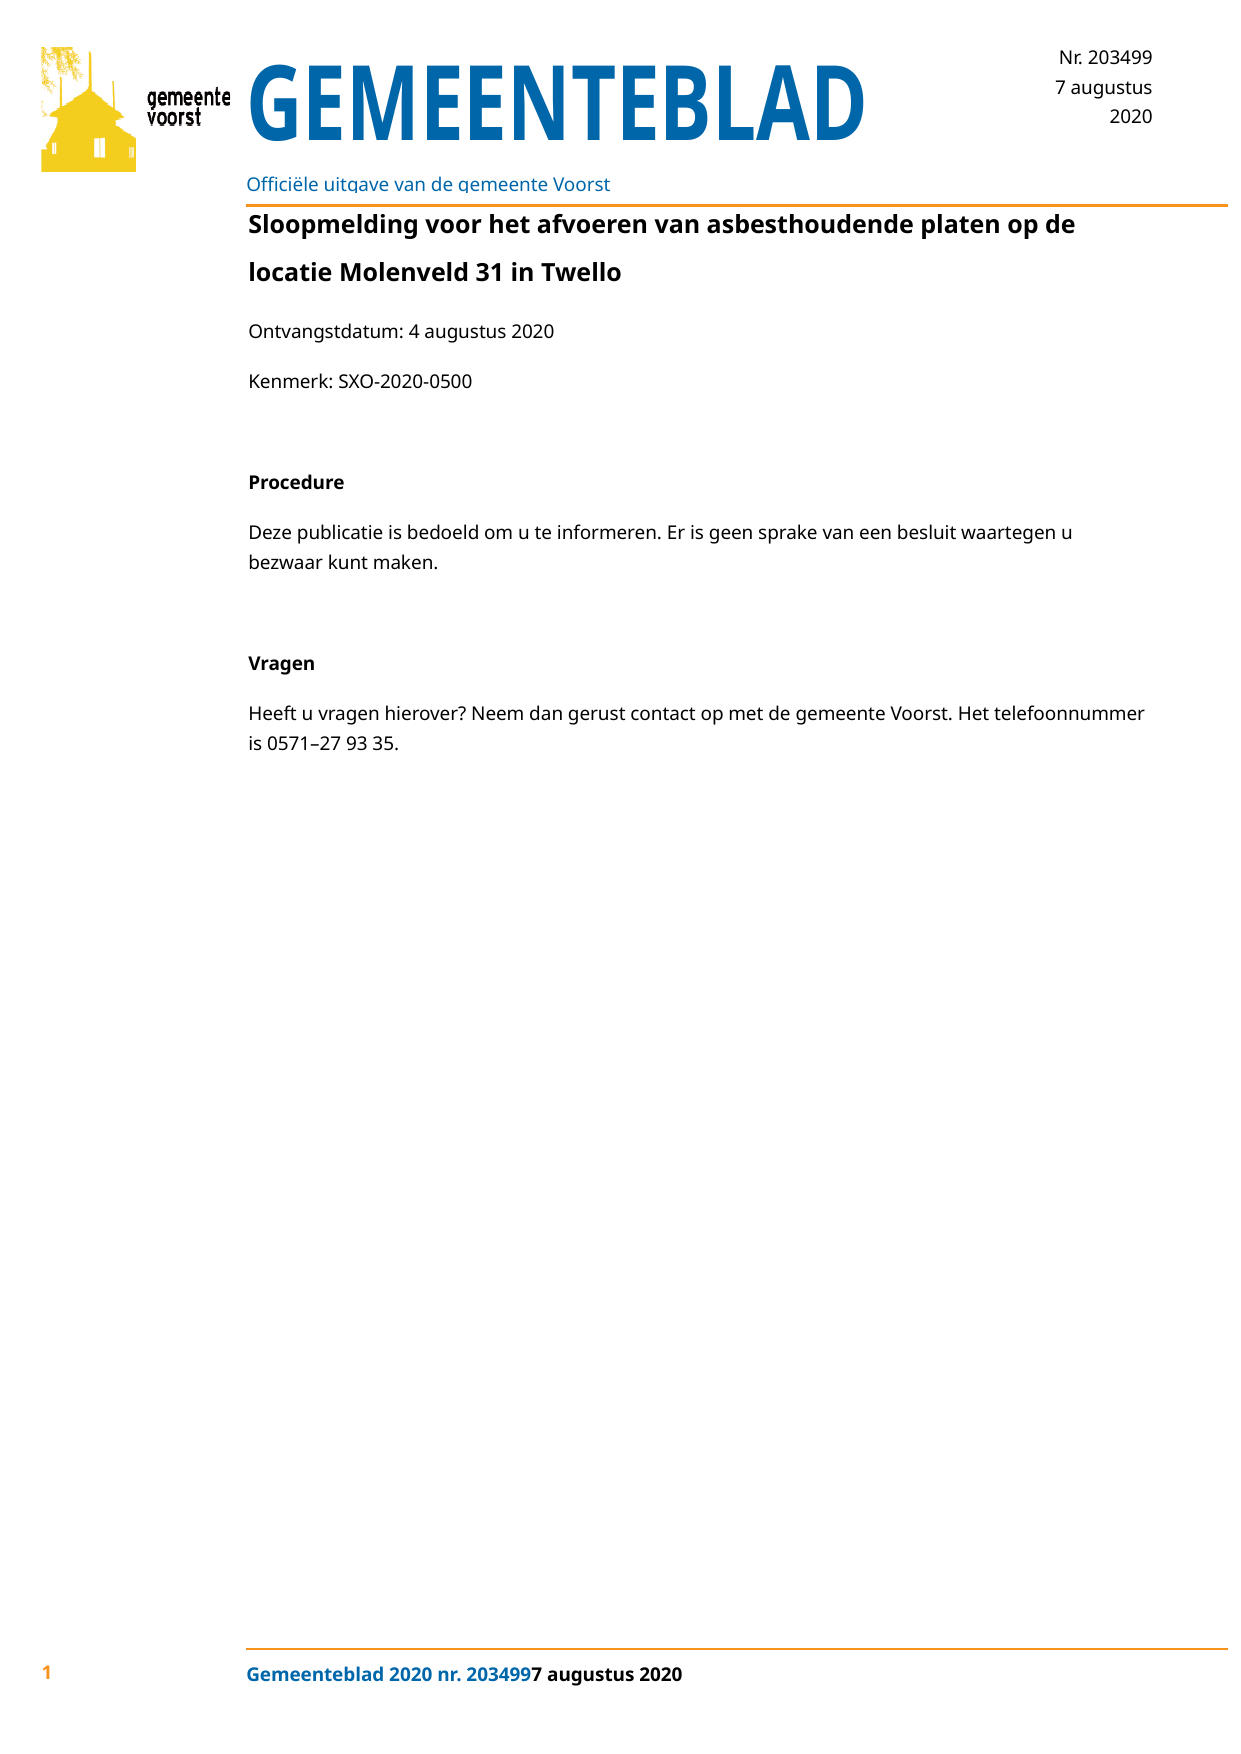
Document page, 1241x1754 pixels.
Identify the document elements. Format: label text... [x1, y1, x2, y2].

text Deze publicatie is bedoeld om u te informeren. Er is geen sprake van een besluit waartegen u bezwaar kunt maken. [248, 519, 1152, 575]
text Ontvangstdatum: 4 augustus 2020 [248, 318, 1152, 344]
picture [41, 47, 231, 172]
text Vragen [248, 650, 1152, 676]
text Sloopmelding voor het afvoeren van asbesthoudende platen op de locatie Molenveld 31 in Twello [248, 207, 1152, 288]
text Procedure [248, 469, 1152, 495]
text Heeft u vragen hierover? Neem dan gerust contact op met de gemeente Voorst. Het telefoonnummer is 0571–27 93 35. [248, 700, 1152, 756]
text Kenmerk: SXO-2020-0500 [248, 368, 1152, 394]
